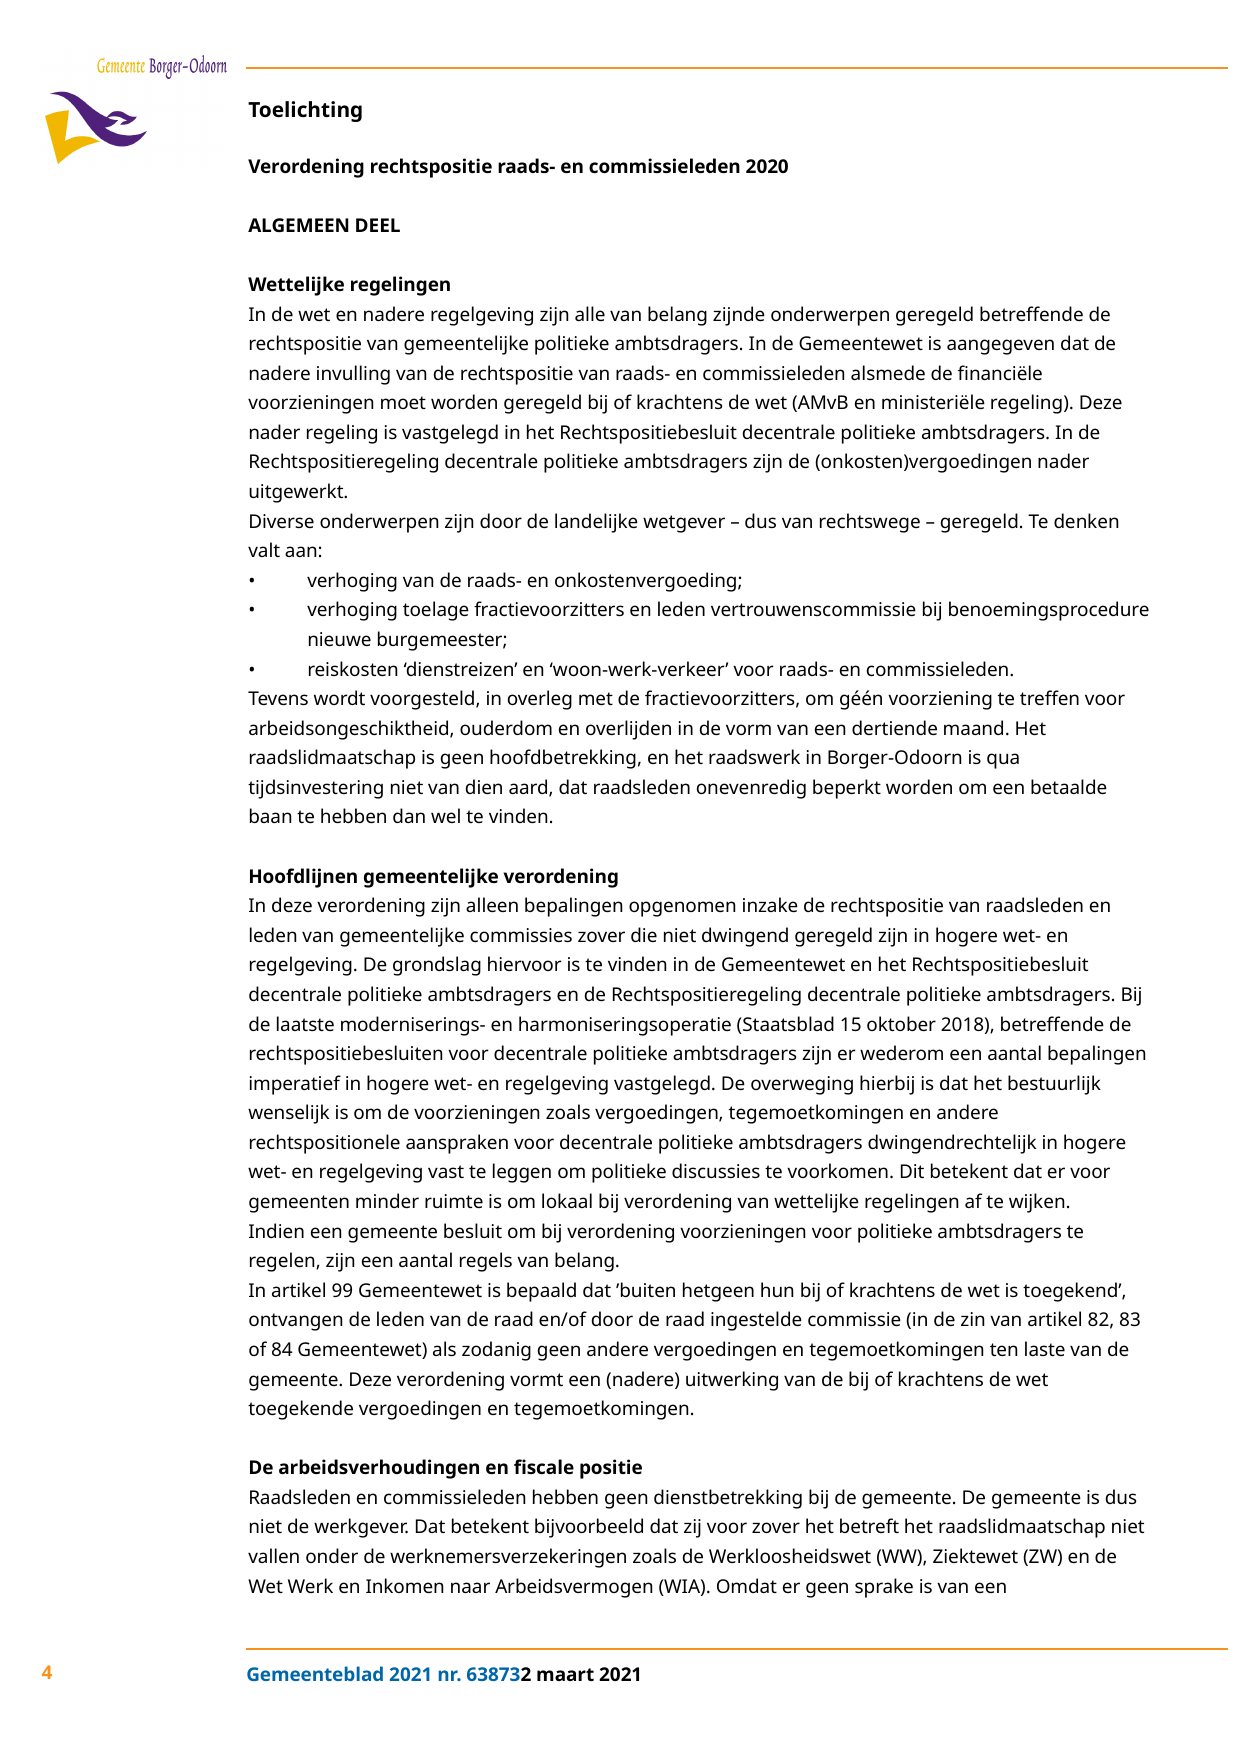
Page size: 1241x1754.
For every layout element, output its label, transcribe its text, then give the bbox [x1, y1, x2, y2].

text Hoofdlijnen gemeentelijke verordening [248, 863, 1152, 889]
picture [41, 47, 231, 172]
text Toelichting [248, 95, 1152, 123]
text Indien een gemeente besluit om bij verordening voorzieningen voor politieke ambtsdragers te regelen, zijn een aantal regels van belang. [248, 1218, 1152, 1273]
text Diverse onderwerpen zijn door de landelijke wetgever – dus van rechtswege – geregeld. Te denken valt aan: [248, 508, 1152, 563]
text De arbeidsverhoudingen en fiscale positie [248, 1454, 1152, 1480]
text Verordening rechtspositie raads- en commissieleden 2020 [248, 153, 1152, 179]
text In de wet en nadere regelgeving zijn alle van belang zijnde onderwerpen geregeld betreffende de rechtspositie van gemeentelijke politieke ambtsdragers. In de Gemeentewet is aangegeven dat de nadere invulling van de rechtspositie van raads- en commissieleden alsmede de financiële voorzieningen moet worden geregeld bij of krachtens de wet (AMvB en ministeriële regeling). Deze nader regeling is vastgelegd in het Rechtspositiebesluit decentrale politieke ambtsdragers. In de Rechtspositieregeling decentrale politieke ambtsdragers zijn de (onkosten)vergoedingen nader uitgewerkt. [248, 301, 1152, 504]
text Raadsleden en commissieleden hebben geen dienstbetrekking bij de gemeente. De gemeente is dus niet de werkgever. Dat betekent bijvoorbeeld dat zij voor zover het betreft het raadslidmaatschap niet vallen onder de werknemersverzekeringen zoals de Werkloosheidswet (WW), Ziektewet (ZW) en de Wet Werk en Inkomen naar Arbeidsvermogen (WIA). Omdat er geen sprake is van een [248, 1484, 1152, 1599]
text In artikel 99 Gemeentewet is bepaald dat ’buiten hetgeen hun bij of krachtens de wet is toegekend’, ontvangen de leden van de raad en/of door de raad ingestelde commissie (in de zin van artikel 82, 83 of 84 Gemeentewet) als zodanig geen andere vergoedingen en tegemoetkomingen ten laste van de gemeente. Deze verordening vormt een (nadere) uitwerking van de bij of krachtens de wet toegekende vergoedingen en tegemoetkomingen. [248, 1277, 1152, 1421]
text ALGEMEEN DEEL [248, 212, 1152, 238]
list verhoging van de raads- en onkostenvergoeding; [248, 567, 1152, 593]
list reiskosten ‘dienstreizen’ en ‘woon-werk-verkeer’ voor raads- en commissieleden. [248, 656, 1152, 682]
text Tevens wordt voorgesteld, in overleg met de fractievoorzitters, om géén voorziening te treffen voor arbeidsongeschiktheid, ouderdom en overlijden in de vorm van een dertiende maand. Het raadslidmaatschap is geen hoofdbetrekking, en het raadswerk in Borger-Odoorn is qua tijdsinvestering niet van dien aard, dat raadsleden onevenredig beperkt worden om een betaalde baan te hebben dan wel te vinden. [248, 685, 1152, 829]
text Wettelijke regelingen [248, 271, 1152, 297]
text In deze verordening zijn alleen bepalingen opgenomen inzake de rechtspositie van raadsleden en leden van gemeentelijke commissies zover die niet dwingend geregeld zijn in hogere wet- en regelgeving. De grondslag hiervoor is te vinden in de Gemeentewet en het Rechtspositiebesluit decentrale politieke ambtsdragers en de Rechtspositieregeling decentrale politieke ambtsdragers. Bij de laatste moderniserings- en harmoniseringsoperatie (Staatsblad 15 oktober 2018), betreffende de rechtspositiebesluiten voor decentrale politieke ambtsdragers zijn er wederom een aantal bepalingen imperatief in hogere wet- en regelgeving vastgelegd. De overweging hierbij is dat het bestuurlijk wenselijk is om de voorzieningen zoals vergoedingen, tegemoetkomingen en andere rechtspositionele aanspraken voor decentrale politieke ambtsdragers dwingendrechtelijk in hogere wet- en regelgeving vast te leggen om politieke discussies te voorkomen. Dit betekent dat er voor gemeenten minder ruimte is om lokaal bij verordening van wettelijke regelingen af te wijken. [248, 892, 1152, 1214]
list verhoging toelage fractievoorzitters en leden vertrouwenscommissie bij benoemingsprocedure nieuwe burgemeester; [248, 597, 1152, 652]
